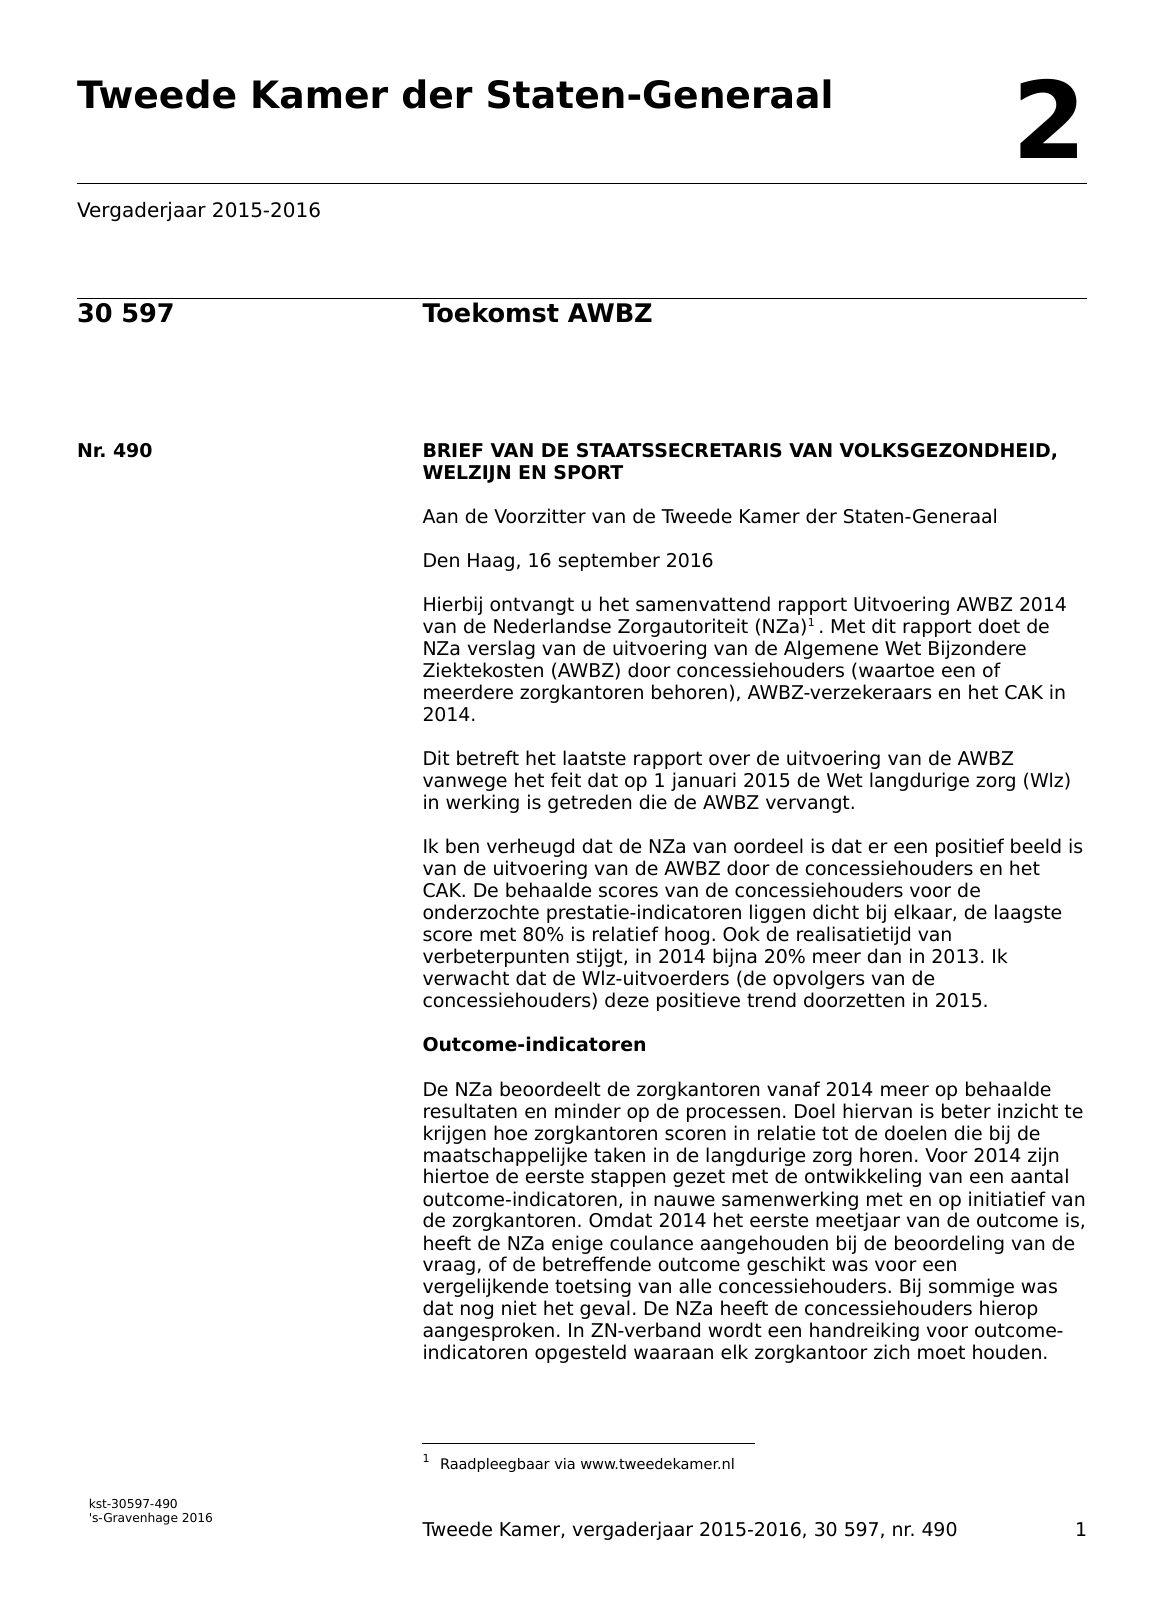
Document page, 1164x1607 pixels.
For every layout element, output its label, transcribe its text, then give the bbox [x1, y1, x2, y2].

subtitle 30 597 Toekomst AWBZ [77, 299, 1087, 329]
table_cell Vergaderjaar 2015-2016 [77, 184, 1087, 298]
subtitle Outcome-indicatoren [422, 1034, 1087, 1056]
text Raadpleegbaar via www.tweedekamer.nl [422, 1452, 1087, 1474]
table_header 2 [886, 59, 1087, 183]
text 's-Gravenhage 2016 [88, 1511, 323, 1525]
subtitle Nr. 490 BRIEF VAN DE STAATSSECRETARIS VAN VOLKSGEZONDHEID, WELZIJN EN SPORT [77, 440, 1087, 484]
text kst-30597-490 [88, 1497, 323, 1511]
text Hierbij ontvangt u het samenvattend rapport Uitvoering AWBZ 2014 van de Nederlandse Zorgautoriteit (NZa). Met dit rapport doet de NZa verslag van de uitvoering van de Algemene Wet Bijzondere Ziektekosten (AWBZ) door concessiehouders (waartoe een of meerdere zorgkantoren behoren), AWBZ-verzekeraars en het CAK in 2014. [422, 594, 1087, 726]
table_header Tweede Kamer der Staten-Generaal [77, 59, 886, 183]
text Ik ben verheugd dat de NZa van oordeel is dat er een positief beeld is van de uitvoering van de AWBZ door de concessiehouders en het CAK. De behaalde scores van de concessiehouders voor de onderzochte prestatie-indicatoren liggen dicht bij elkaar, de laagste score met 80% is relatief hoog. Ook de realisatietijd van verbeterpunten stijgt, in 2014 bijna 20% meer dan in 2013. Ik verwacht dat de Wlz-uitvoerders (de opvolgers van de concessiehouders) deze positieve trend doorzetten in 2015. [422, 836, 1087, 1012]
text Dit betreft het laatste rapport over de uitvoering van de AWBZ vanwege het feit dat op 1 januari 2015 de Wet langdurige zorg (Wlz) in werking is getreden die de AWBZ vervangt. [422, 748, 1087, 814]
text Den Haag, 16 september 2016 [422, 550, 1087, 572]
text De NZa beoordeelt de zorgkantoren vanaf 2014 meer op behaalde resultaten en minder op de processen. Doel hiervan is beter inzicht te krijgen hoe zorgkantoren scoren in relatie tot de doelen die bij de maatschappelijke taken in de langdurige zorg horen. Voor 2014 zijn hiertoe de eerste stappen gezet met de ontwikkeling van een aantal outcome-indicatoren, in nauwe samenwerking met en op initiatief van de zorgkantoren. Omdat 2014 het eerste meetjaar van de outcome is, heeft de NZa enige coulance aangehouden bij de beoordeling van de vraag, of de betreffende outcome geschikt was voor een vergelijkende toetsing van alle concessiehouders. Bij sommige was dat nog niet het geval. De NZa heeft de concessiehouders hierop aangesproken. In ZN-verband wordt een handreiking voor outcome-indicatoren opgesteld waaraan elk zorgkantoor zich moet houden. [422, 1078, 1087, 1364]
text Aan de Voorzitter van de Tweede Kamer der Staten-Generaal [422, 506, 1087, 528]
